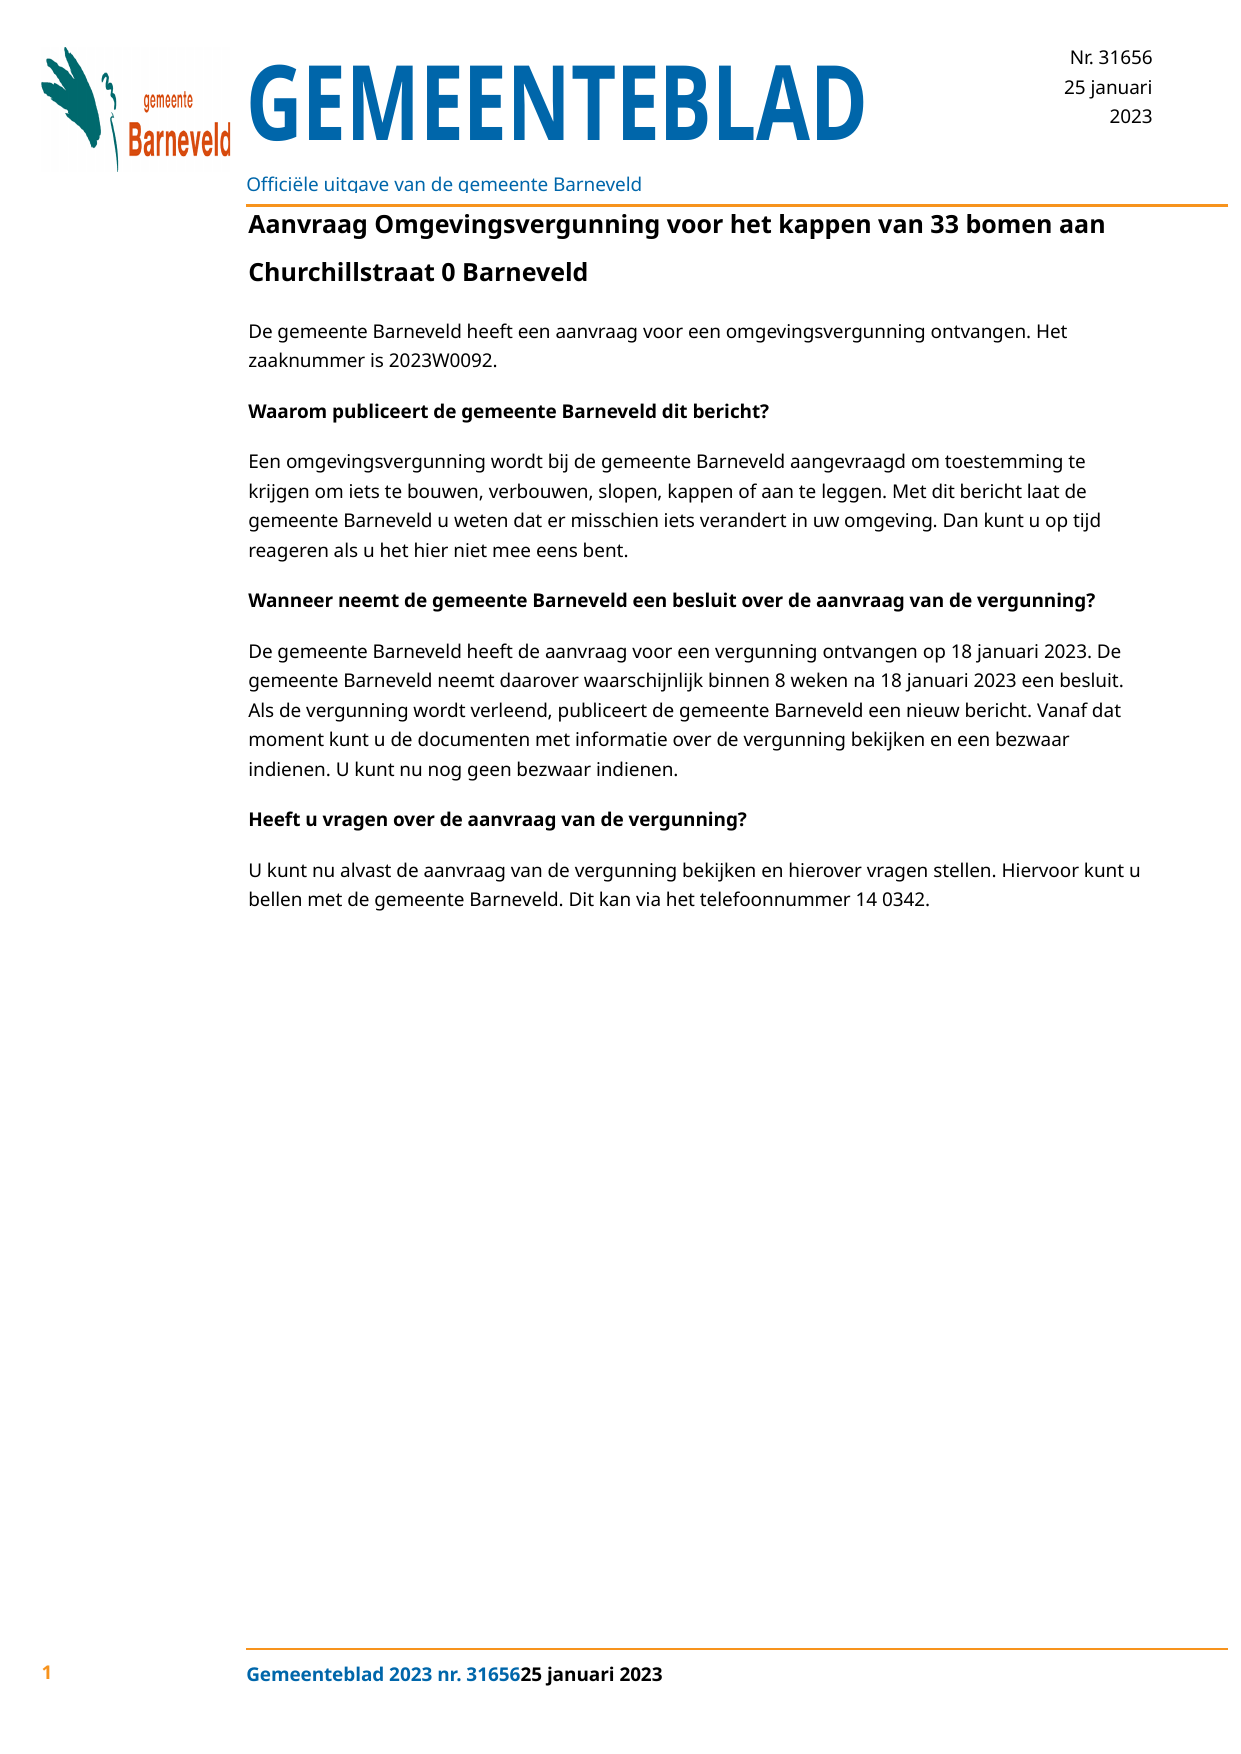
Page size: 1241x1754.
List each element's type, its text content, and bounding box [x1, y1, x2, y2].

text Heeft u vragen over de aanvraag van de vergunning? [248, 807, 1152, 832]
text Een omgevingsvergunning wordt bij de gemeente Barneveld aangevraagd om toestemming te krijgen om iets te bouwen, verbouwen, slopen, kappen of aan te leggen. Met dit bericht laat de gemeente Barneveld u weten dat er misschien iets verandert in uw omgeving. Dan kunt u op tijd reageren als u het hier niet mee eens bent. [248, 448, 1152, 563]
picture [41, 47, 231, 172]
text Aanvraag Omgevingsvergunning voor het kappen van 33 bomen aan Churchillstraat 0 Barneveld [248, 207, 1152, 288]
text Wanneer neemt de gemeente Barneveld een besluit over de aanvraag van de vergunning? [248, 587, 1152, 613]
text U kunt nu alvast de aanvraag van de vergunning bekijken en hierover vragen stellen. Hiervoor kunt u bellen met de gemeente Barneveld. Dit kan via het telefoonnummer 14 0342. [248, 857, 1152, 912]
text Waarom publiceert de gemeente Barneveld dit bericht? [248, 398, 1152, 424]
text De gemeente Barneveld heeft een aanvraag voor een omgevingsvergunning ontvangen. Het zaaknummer is 2023W0092. [248, 318, 1152, 373]
text De gemeente Barneveld heeft de aanvraag voor een vergunning ontvangen op 18 januari 2023. De gemeente Barneveld neemt daarover waarschijnlijk binnen 8 weken na 18 januari 2023 een besluit. Als de vergunning wordt verleend, publiceert de gemeente Barneveld een nieuw bericht. Vanaf dat moment kunt u de documenten met informatie over de vergunning bekijken en een bezwaar indienen. U kunt nu nog geen bezwaar indienen. [248, 638, 1152, 782]
